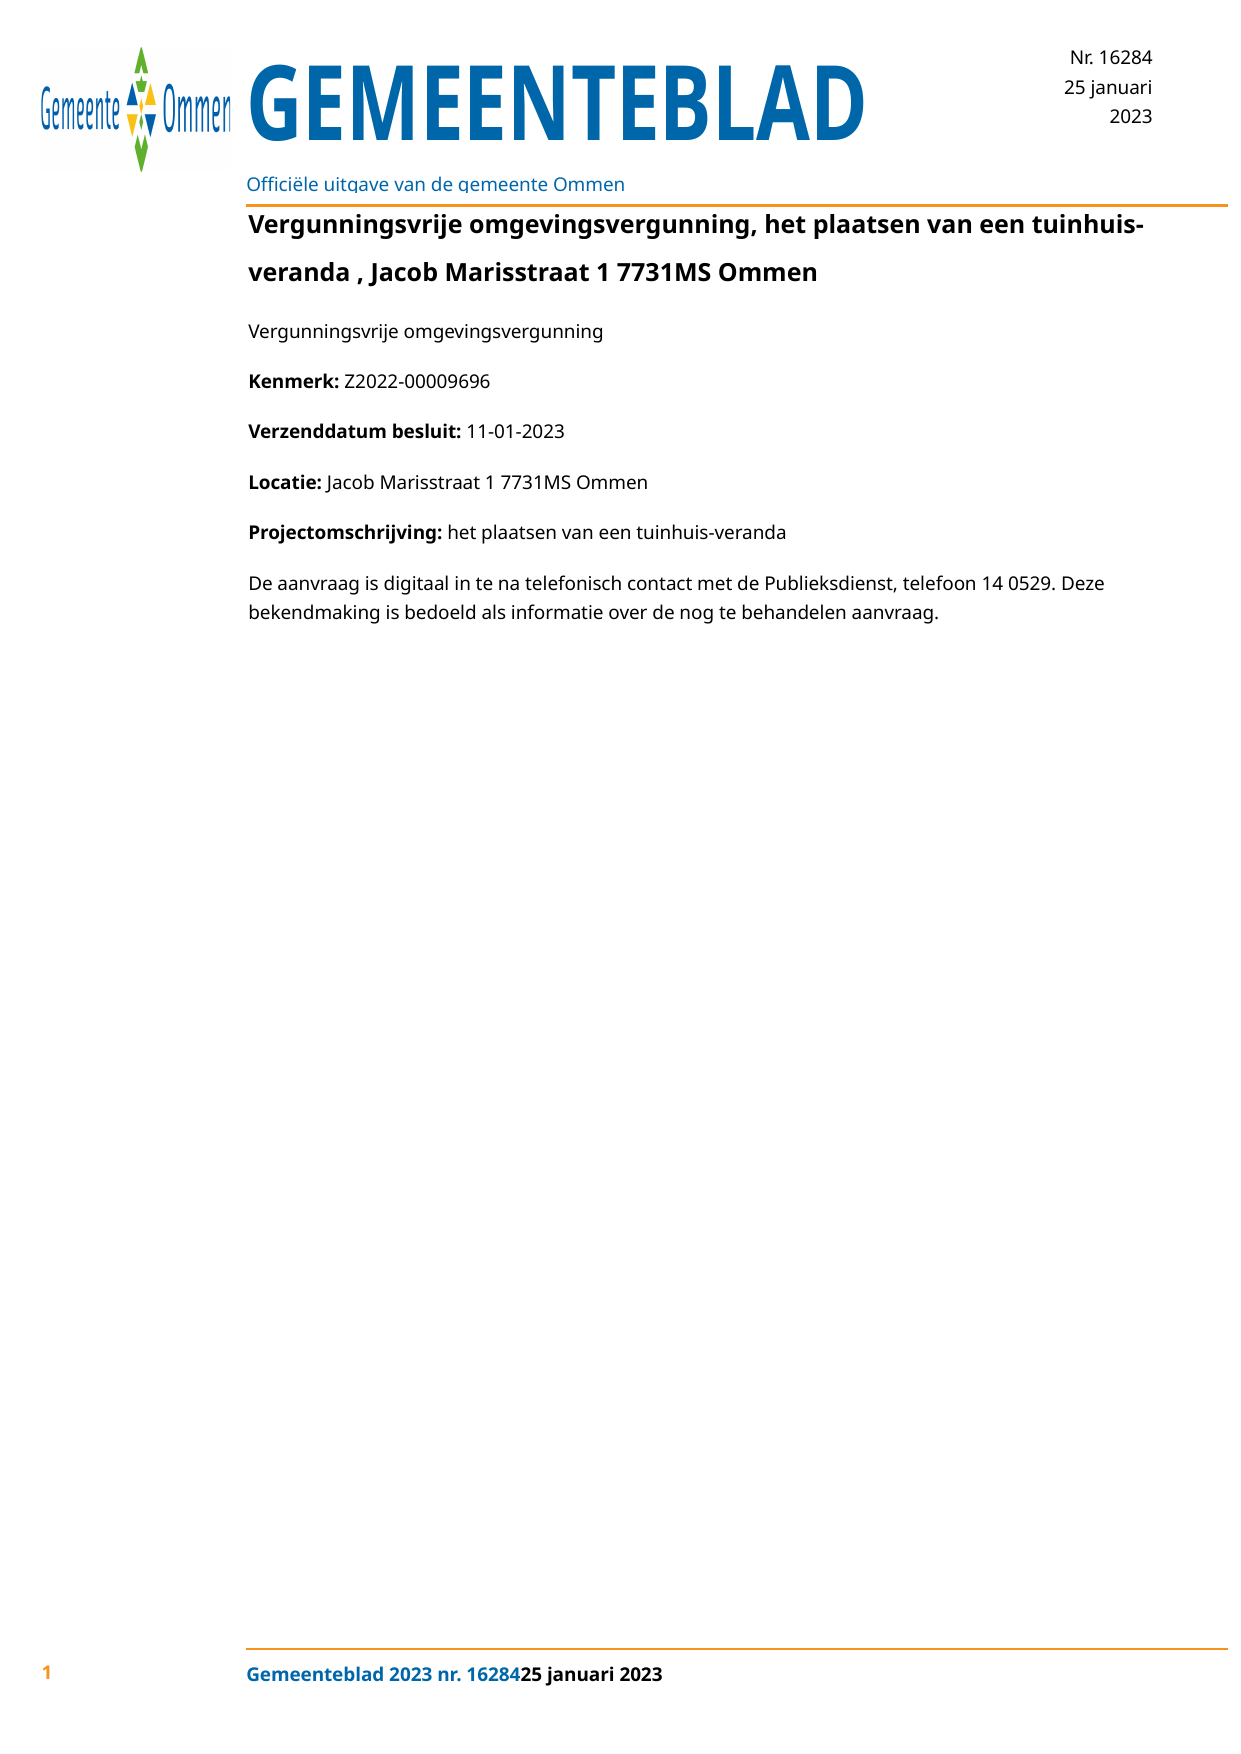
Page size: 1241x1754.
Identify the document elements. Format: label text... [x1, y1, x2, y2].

text Kenmerk: Z2022-00009696 [248, 368, 1152, 394]
text Vergunningsvrije omgevingsvergunning, het plaatsen van een tuinhuis-veranda , Jacob Marisstraat 1 7731MS Ommen [248, 207, 1152, 288]
text Projectomschrijving: het plaatsen van een tuinhuis-veranda [248, 519, 1152, 545]
text De aanvraag is digitaal in te na telefonisch contact met de Publieksdienst, telefoon 14 0529. Deze bekendmaking is bedoeld als informatie over de nog te behandelen aanvraag. [248, 570, 1152, 625]
picture [41, 47, 231, 172]
text Locatie: Jacob Marisstraat 1 7731MS Ommen [248, 469, 1152, 495]
text Verzenddatum besluit: 11-01-2023 [248, 419, 1152, 444]
text Vergunningsvrije omgevingsvergunning [248, 318, 1152, 344]
